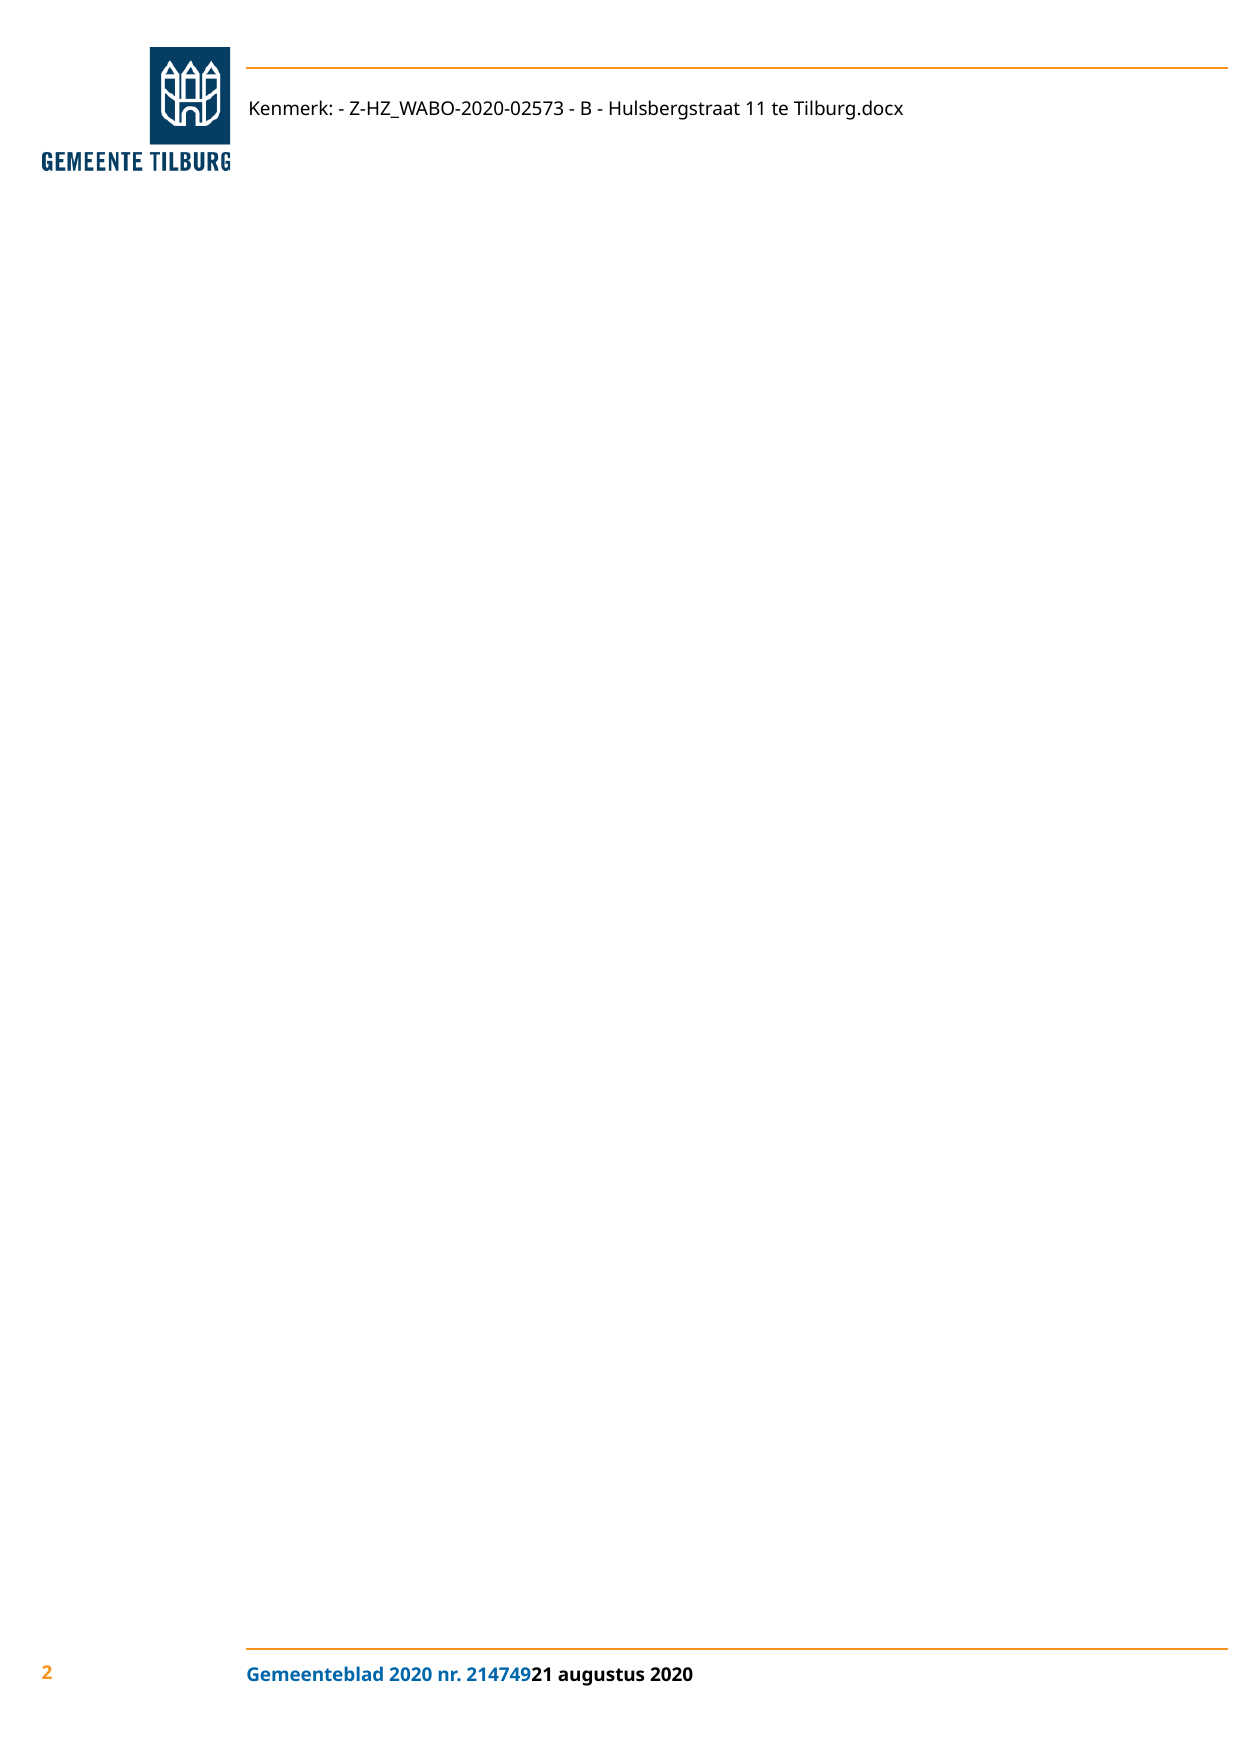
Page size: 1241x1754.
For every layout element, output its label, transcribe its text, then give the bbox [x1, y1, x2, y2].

text Kenmerk: - Z-HZ_WABO-2020-02573 - B - Hulsbergstraat 11 te Tilburg.docx [248, 95, 1152, 121]
picture [41, 47, 231, 172]
